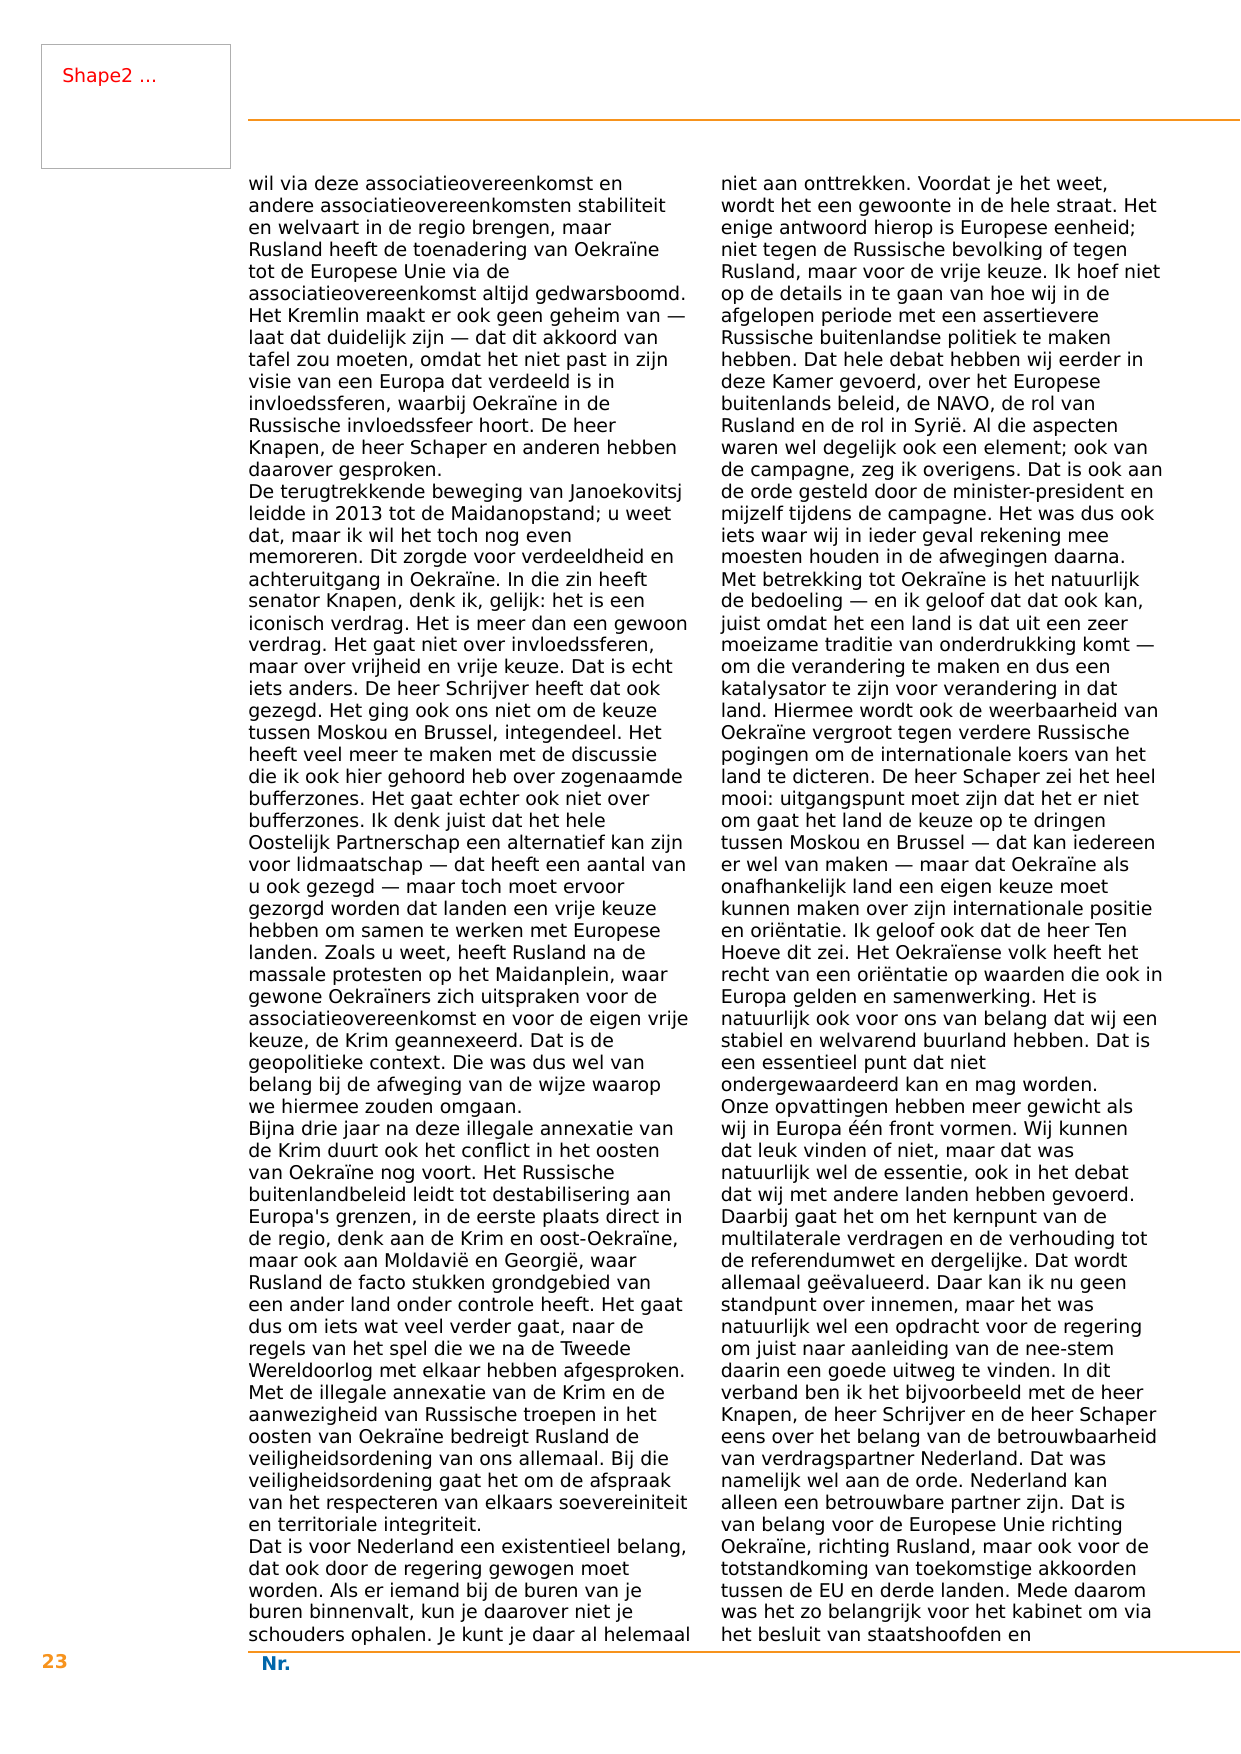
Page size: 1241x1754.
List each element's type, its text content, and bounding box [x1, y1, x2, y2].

text De terugtrekkende beweging van Janoekovitsj leidde in 2013 tot de Maidanopstand; u weet dat, maar ik wil het toch nog even memoreren. Dit zorgde voor verdeeldheid en achteruitgang in Oekraïne. In die zin heeft senator Knapen, denk ik, gelijk: het is een iconisch verdrag. Het is meer dan een gewoon verdrag. Het gaat niet over invloedssferen, maar over vrijheid en vrije keuze. Dat is echt iets anders. De heer Schrijver heeft dat ook gezegd. Het ging ook ons niet om de keuze tussen Moskou en Brussel, integendeel. Het heeft veel meer te maken met de discussie die ik ook hier gehoord heb over zogenaamde bufferzones. Het gaat echter ook niet over bufferzones. Ik denk juist dat het hele Oostelijk Partnerschap een alternatief kan zijn voor lidmaatschap — dat heeft een aantal van u ook gezegd — maar toch moet ervoor gezorgd worden dat landen een vrije keuze hebben om samen te werken met Europese landen. Zoals u weet, heeft Rusland na de massale protesten op het Maidanplein, waar gewone Oekraïners zich uitspraken voor de associatieovereenkomst en voor de eigen vrije keuze, de Krim geannexeerd. Dat is de geopolitieke context. Die was dus wel van belang bij de afweging van de wijze waarop we hiermee zouden omgaan. [248, 481, 691, 1118]
text wil via deze associatieovereenkomst en andere associatieovereenkomsten stabiliteit en welvaart in de regio brengen, maar Rusland heeft de toenadering van Oekraïne tot de Europese Unie via de associatieovereenkomst altijd gedwarsboomd. Het Kremlin maakt er ook geen geheim van — laat dat duidelijk zijn — dat dit akkoord van tafel zou moeten, omdat het niet past in zijn visie van een Europa dat verdeeld is in invloedssferen, waarbij Oekraïne in de Russische invloedssfeer hoort. De heer Knapen, de heer Schaper en anderen hebben daarover gesproken. [248, 173, 691, 481]
text Dat is voor Nederland een existentieel belang, dat ook door de regering gewogen moet worden. Als er iemand bij de buren van je buren binnenvalt, kun je daarover niet je schouders ophalen. Je kunt je daar al helemaal [248, 1536, 691, 1645]
text Met betrekking tot Oekraïne is het natuurlijk de bedoeling — en ik geloof dat dat ook kan, juist omdat het een land is dat uit een zeer moeizame traditie van onderdrukking komt — om die verandering te maken en dus een katalysator te zijn voor verandering in dat land. Hiermee wordt ook de weerbaarheid van Oekraïne vergroot tegen verdere Russische pogingen om de internationale koers van het land te dicteren. De heer Schaper zei het heel mooi: uitgangspunt moet zijn dat het er niet om gaat het land de keuze op te dringen tussen Moskou en Brussel — dat kan iedereen er wel van maken — maar dat Oekraïne als onafhankelijk land een eigen keuze moet kunnen maken over zijn internationale positie en oriëntatie. Ik geloof ook dat de heer Ten Hoeve dit zei. Het Oekraïense volk heeft het recht van een oriëntatie op waarden die ook in Europa gelden en samenwerking. Het is natuurlijk ook voor ons van belang dat wij een stabiel en welvarend buurland hebben. Dat is een essentieel punt dat niet ondergewaardeerd kan en mag worden. [721, 568, 1163, 1096]
text Bijna drie jaar na deze illegale annexatie van de Krim duurt ook het conflict in het oosten van Oekraïne nog voort. Het Russische buitenlandbeleid leidt tot destabilisering aan Europa's grenzen, in de eerste plaats direct in de regio, denk aan de Krim en oost-Oekraïne, maar ook aan Moldavië en Georgië, waar Rusland de facto stukken grondgebied van een ander land onder controle heeft. Het gaat dus om iets wat veel verder gaat, naar de regels van het spel die we na de Tweede Wereldoorlog met elkaar hebben afgesproken. Met de illegale annexatie van de Krim en de aanwezigheid van Russische troepen in het oosten van Oekraïne bedreigt Rusland de veiligheidsordening van ons allemaal. Bij die veiligheidsordening gaat het om de afspraak van het respecteren van elkaars soevereiniteit en territoriale integriteit. [248, 1118, 691, 1536]
text Onze opvattingen hebben meer gewicht als wij in Europa één front vormen. Wij kunnen dat leuk vinden of niet, maar dat was natuurlijk wel de essentie, ook in het debat dat wij met andere landen hebben gevoerd. Daarbij gaat het om het kernpunt van de multilaterale verdragen en de verhouding tot de referendumwet en dergelijke. Dat wordt allemaal geëvalueerd. Daar kan ik nu geen standpunt over innemen, maar het was natuurlijk wel een opdracht voor de regering om juist naar aanleiding van de nee-stem daarin een goede uitweg te vinden. In dit verband ben ik het bijvoorbeeld met de heer Knapen, de heer Schrijver en de heer Schaper eens over het belang van de betrouwbaarheid van verdragspartner Nederland. Dat was namelijk wel aan de orde. Nederland kan alleen een betrouwbare partner zijn. Dat is van belang voor de Europese Unie richting Oekraïne, richting Rusland, maar ook voor de totstandkoming van toekomstige akkoorden tussen de EU en derde landen. Mede daarom was het zo belangrijk voor het kabinet om via het besluit van staatshoofden en [721, 1096, 1163, 1645]
text niet aan onttrekken. Voordat je het weet, wordt het een gewoonte in de hele straat. Het enige antwoord hierop is Europese eenheid; niet tegen de Russische bevolking of tegen Rusland, maar voor de vrije keuze. Ik hoef niet op de details in te gaan van hoe wij in de afgelopen periode met een assertievere Russische buitenlandse politiek te maken hebben. Dat hele debat hebben wij eerder in deze Kamer gevoerd, over het Europese buitenlands beleid, de NAVO, de rol van Rusland en de rol in Syrië. Al die aspecten waren wel degelijk ook een element; ook van de campagne, zeg ik overigens. Dat is ook aan de orde gesteld door de minister-president en mijzelf tijdens de campagne. Het was dus ook iets waar wij in ieder geval rekening mee moesten houden in de afwegingen daarna. [721, 173, 1163, 568]
